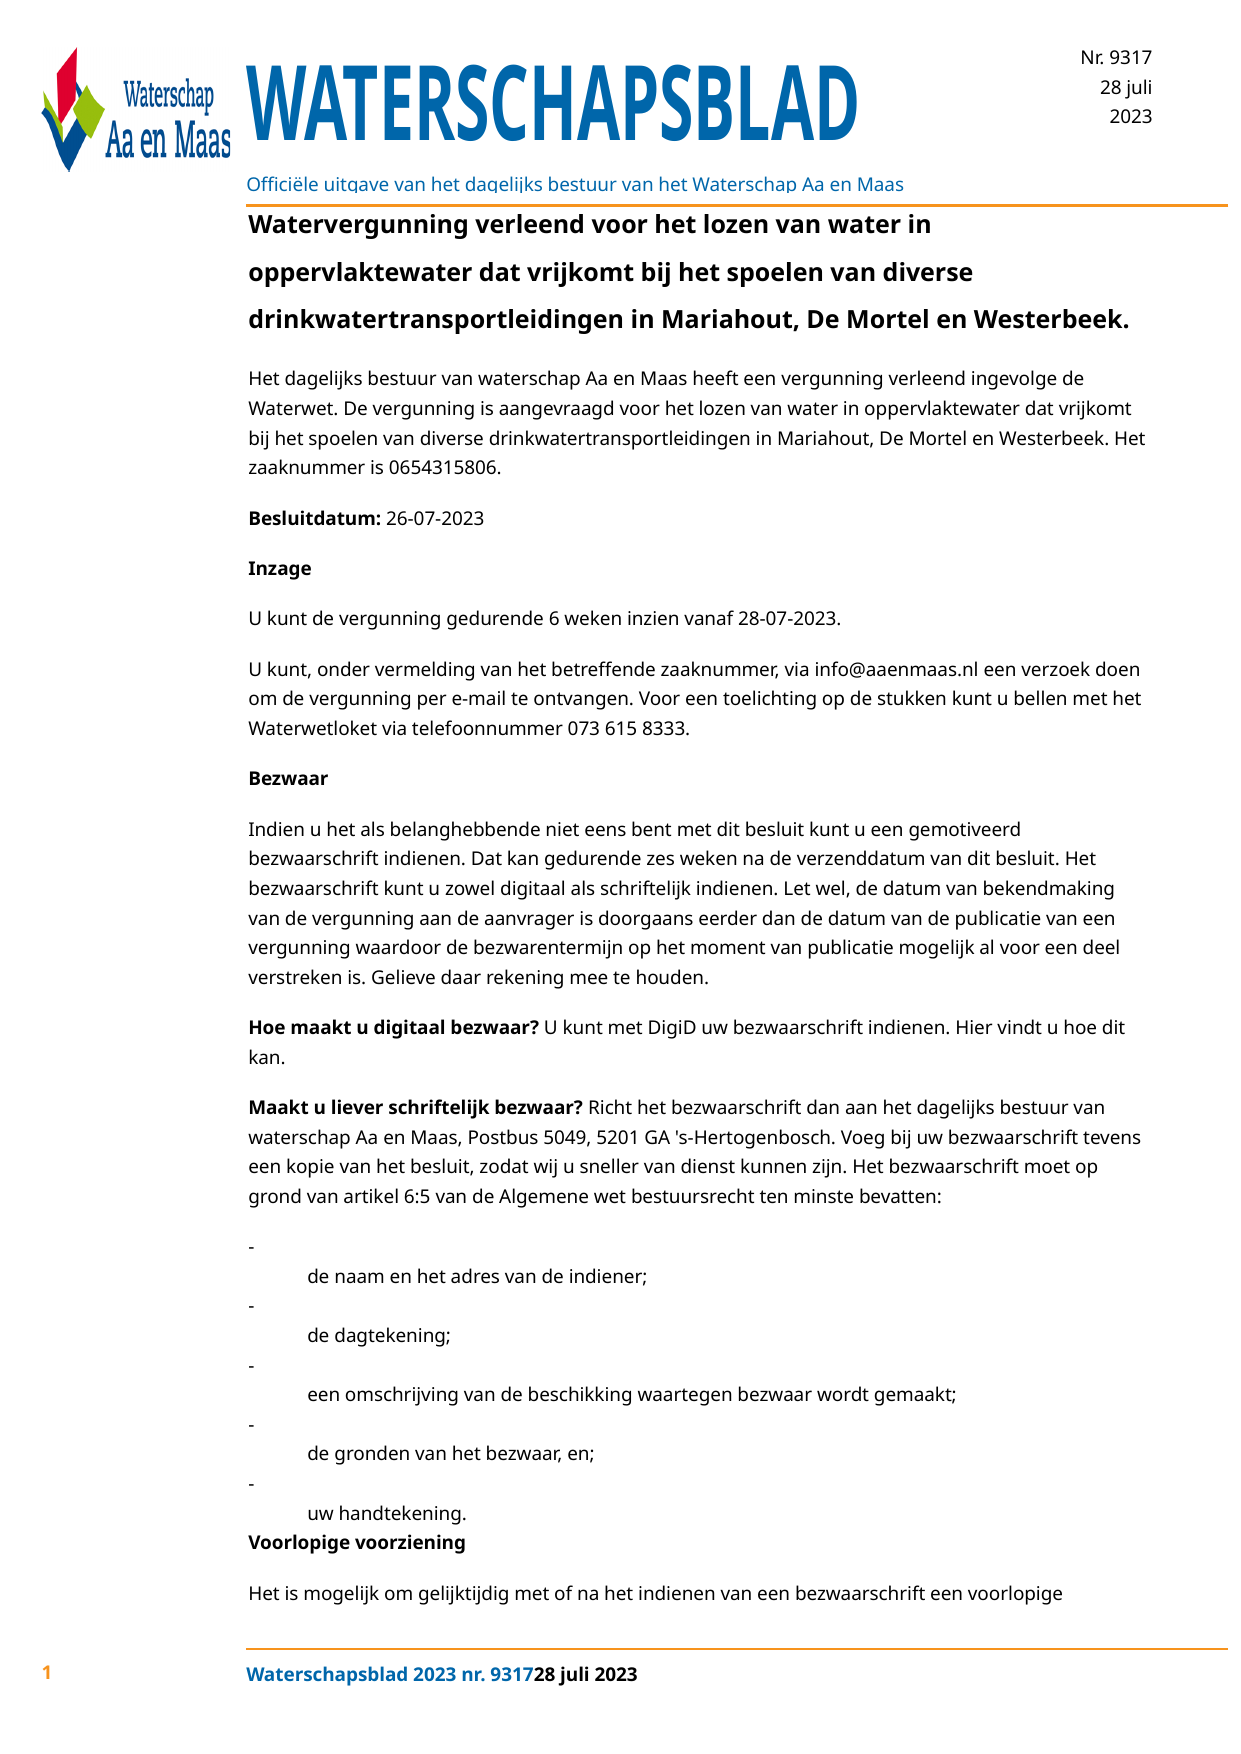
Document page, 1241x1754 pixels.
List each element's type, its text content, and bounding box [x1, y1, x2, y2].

list de gronden van het bezwaar, en; [248, 1441, 1152, 1466]
list uw handtekening. [248, 1500, 1152, 1525]
list de dagtekening; [248, 1322, 1152, 1348]
text Watervergunning verleend voor het lozen van water in oppervlaktewater dat vrijkomt bij het spoelen van diverse drinkwatertransportleidingen in Mariahout, De Mortel en Westerbeek. [248, 207, 1152, 336]
text Het dagelijks bestuur van waterschap Aa en Maas heeft een vergunning verleend ingevolge de Waterwet. De vergunning is aangevraagd voor het lozen van water in oppervlaktewater dat vrijkomt bij het spoelen van diverse drinkwatertransportleidingen in Mariahout, De Mortel en Westerbeek. Het zaaknummer is 0654315806. [248, 366, 1152, 480]
text Hoe maakt u digitaal bezwaar? U kunt met DigiD uw bezwaarschrift indienen. Hier vindt u hoe dit kan. [248, 1014, 1152, 1069]
text Maakt u liever schriftelijk bezwaar? Richt het bezwaarschrift dan aan het dagelijks bestuur van waterschap Aa en Maas, Postbus 5049, 5201 GA 's-Hertogenbosch. Voeg bij uw bezwaarschrift tevens een kopie van het besluit, zodat wij u sneller van dienst kunnen zijn. Het bezwaarschrift moet op grond van artikel 6:5 van de Algemene wet bestuursrecht ten minste bevatten: [248, 1094, 1152, 1209]
list een omschrijving van de beschikking waartegen bezwaar wordt gemaakt; [248, 1381, 1152, 1407]
text Inzage [248, 555, 1152, 581]
picture [41, 47, 231, 172]
list de naam en het adres van de indiener; [248, 1263, 1152, 1289]
text Het is mogelijk om gelijktijdig met of na het indienen van een bezwaarschrift een voorlopige [248, 1580, 1152, 1605]
text U kunt de vergunning gedurende 6 weken inzien vanaf 28-07-2023. [248, 606, 1152, 631]
text Voorlopige voorziening [248, 1529, 1152, 1555]
text Indien u het als belanghebbende niet eens bent met dit besluit kunt u een gemotiveerd bezwaarschrift indienen. Dat kan gedurende zes weken na de verzenddatum van dit besluit. Het bezwaarschrift kunt u zowel digitaal als schriftelijk indienen. Let wel, de datum van bekendmaking van de vergunning aan de aanvrager is doorgaans eerder dan de datum van de publicatie van een vergunning waardoor de bezwarentermijn op het moment van publicatie mogelijk al voor een deel verstreken is. Gelieve daar rekening mee te houden. [248, 816, 1152, 989]
text U kunt, onder vermelding van het betreffende zaaknummer, via info@aaenmaas.nl een verzoek doen om de vergunning per e-mail te ontvangen. Voor een toelichting op de stukken kunt u bellen met het Waterwetloket via telefoonnummer 073 615 8333. [248, 656, 1152, 741]
text Besluitdatum: 26-07-2023 [248, 505, 1152, 530]
text Bezwaar [248, 766, 1152, 791]
